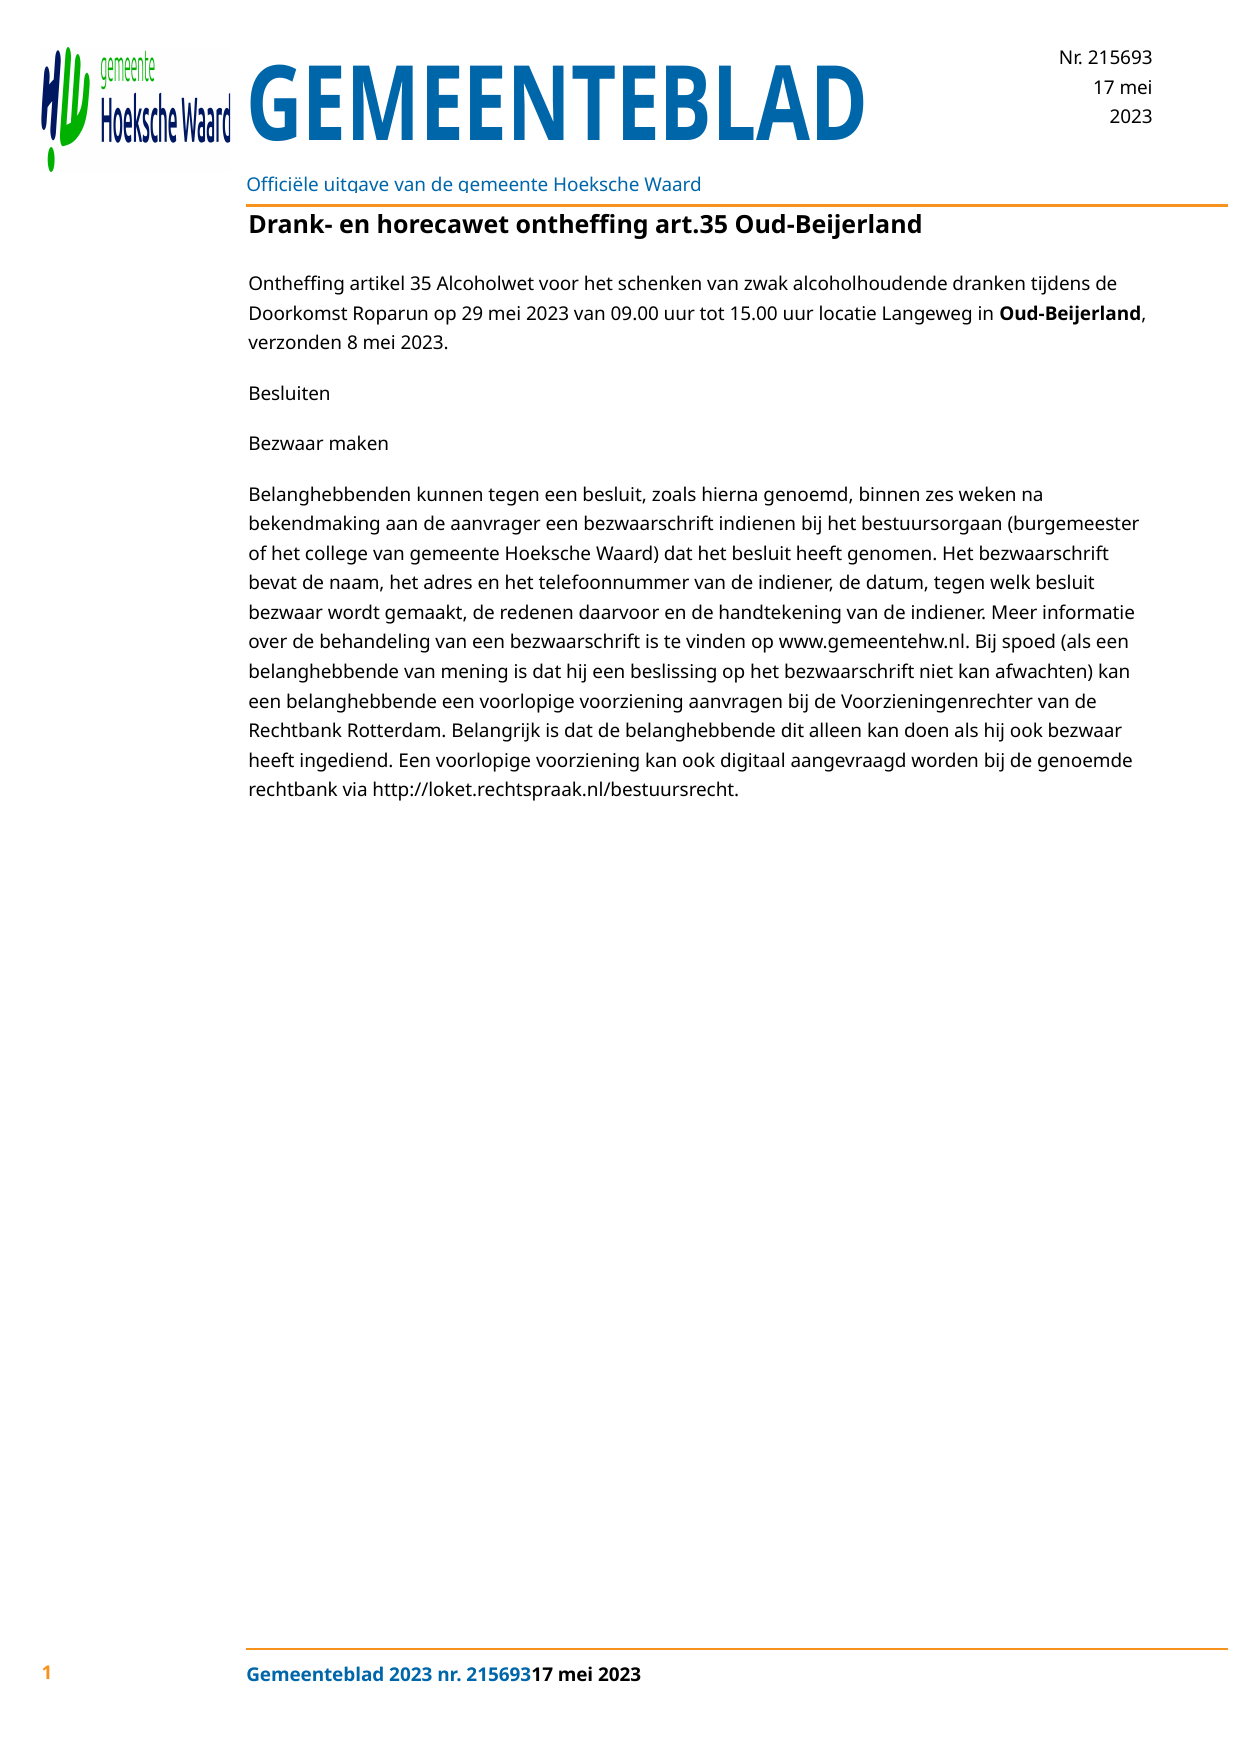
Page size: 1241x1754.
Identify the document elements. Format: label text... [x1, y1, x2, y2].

picture [41, 47, 231, 172]
text Belanghebbenden kunnen tegen een besluit, zoals hierna genoemd, binnen zes weken na bekendmaking aan de aanvrager een bezwaarschrift indienen bij het bestuursorgaan (burgemeester of het college van gemeente Hoeksche Waard) dat het besluit heeft genomen. Het bezwaarschrift bevat de naam, het adres en het telefoonnummer van de indiener, de datum, tegen welk besluit bezwaar wordt gemaakt, de redenen daarvoor en de handtekening van de indiener. Meer informatie over de behandeling van een bezwaarschrift is te vinden op www.gemeentehw.nl. Bij spoed (als een belanghebbende van mening is dat hij een beslissing op het bezwaarschrift niet kan afwachten) kan een belanghebbende een voorlopige voorziening aanvragen bij de Voorzieningenrechter van de Rechtbank Rotterdam. Belangrijk is dat de belanghebbende dit alleen kan doen als hij ook bezwaar heeft ingediend. Een voorlopige voorziening kan ook digitaal aangevraagd worden bij de genoemde rechtbank via http://loket.rechtspraak.nl/bestuursrecht. [248, 481, 1152, 802]
text Ontheffing artikel 35 Alcoholwet voor het schenken van zwak alcoholhoudende dranken tijdens de Doorkomst Roparun op 29 mei 2023 van 09.00 uur tot 15.00 uur locatie Langeweg in Oud-Beijerland, verzonden 8 mei 2023. [248, 270, 1152, 355]
text Drank- en horecawet ontheffing art.35 Oud-Beijerland [248, 207, 1152, 241]
text Bezwaar maken [248, 430, 1152, 456]
text Besluiten [248, 380, 1152, 406]
